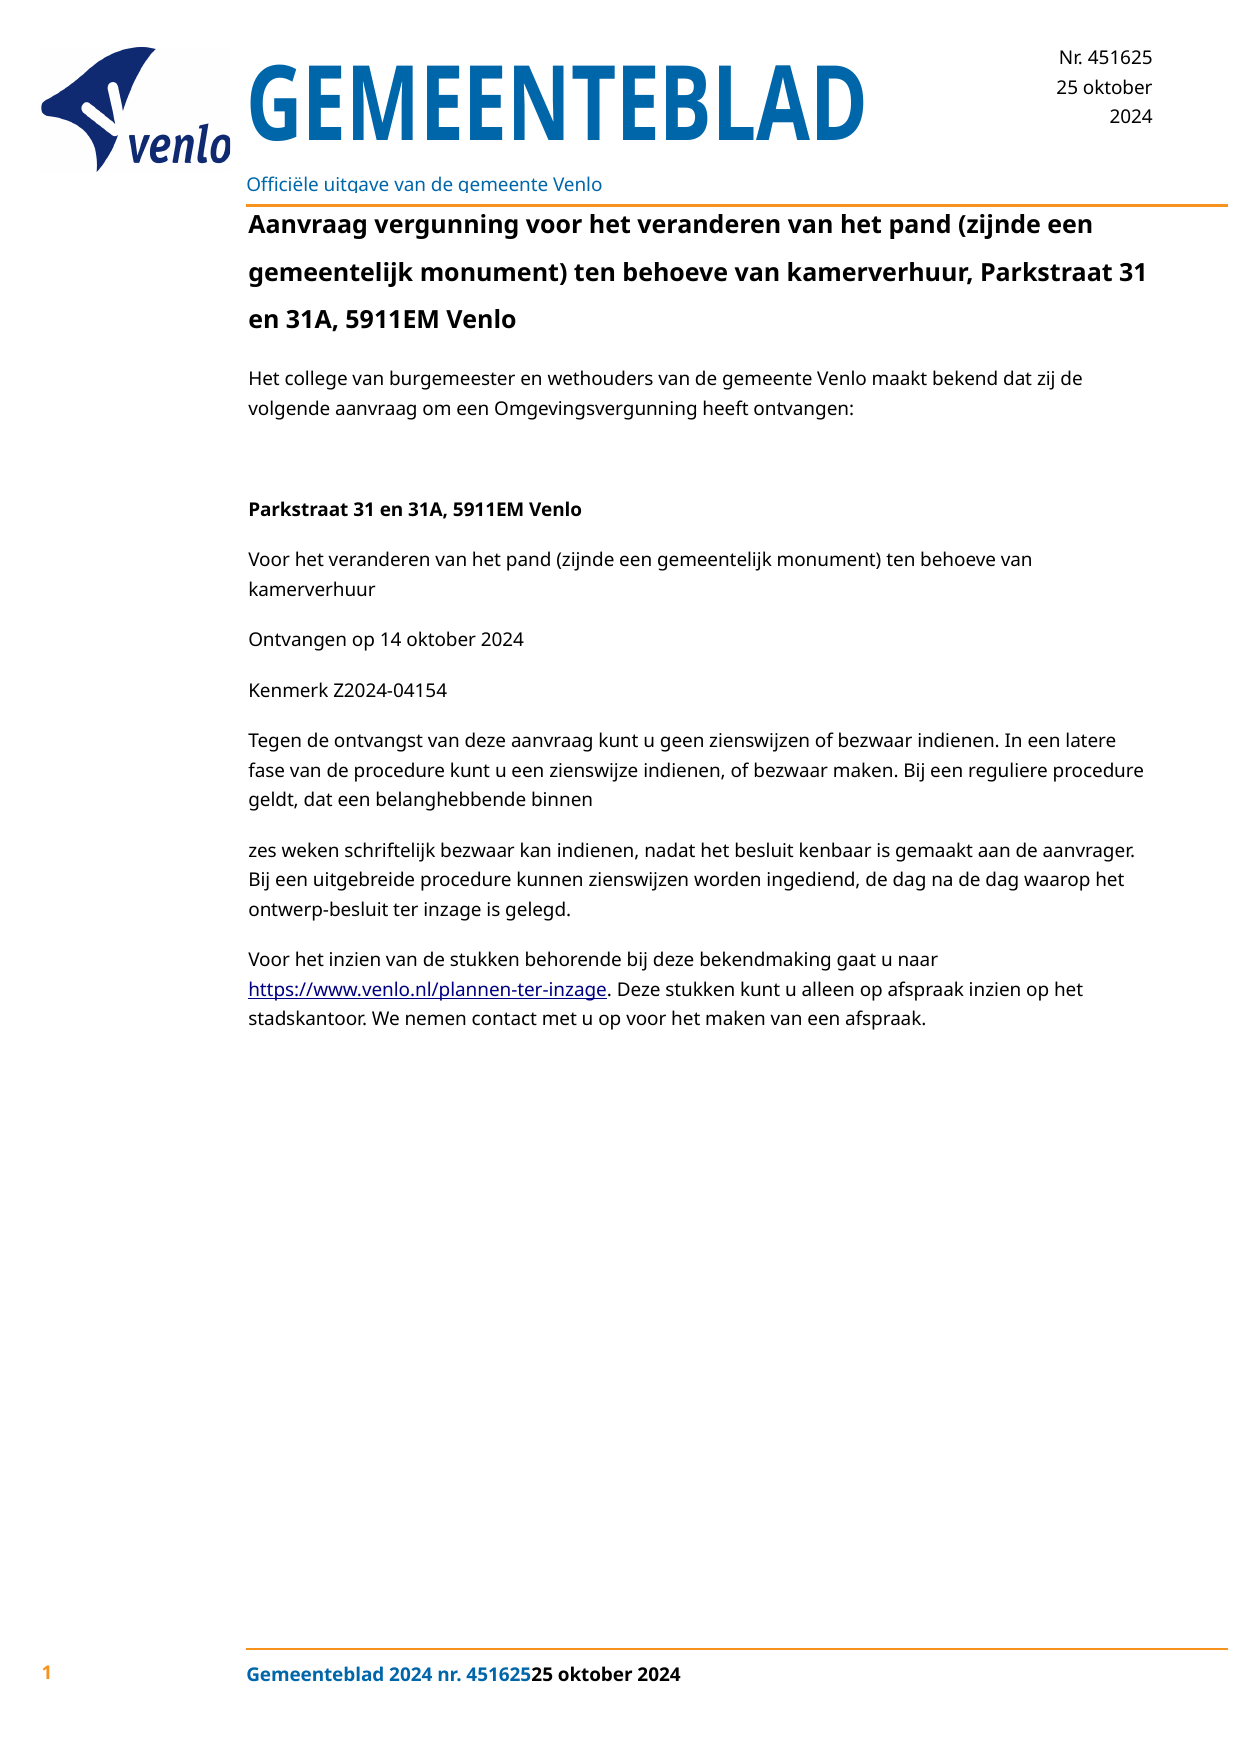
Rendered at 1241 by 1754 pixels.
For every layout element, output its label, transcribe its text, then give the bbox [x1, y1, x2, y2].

text Het college van burgemeester en wethouders van de gemeente Venlo maakt bekend dat zij de volgende aanvraag om een Omgevingsvergunning heeft ontvangen: [248, 366, 1152, 421]
text Tegen de ontvangst van deze aanvraag kunt u geen zienswijzen of bezwaar indienen. In een latere fase van de procedure kunt u een zienswijze indienen, of bezwaar maken. Bij een reguliere procedure geldt, dat een belanghebbende binnen [248, 727, 1152, 812]
text Voor het inzien van de stukken behorende bij deze bekendmaking gaat u naar https://www.venlo.nl/plannen-ter-inzage. Deze stukken kunt u alleen op afspraak inzien op het stadskantoor. We nemen contact met u op voor het maken van een afspraak. [248, 946, 1152, 1031]
picture [41, 47, 231, 172]
text Voor het veranderen van het pand (zijnde een gemeentelijk monument) ten behoeve van kamerverhuur [248, 546, 1152, 602]
text Parkstraat 31 en 31A, 5911EM Venlo [248, 496, 1152, 522]
text Kenmerk Z2024-04154 [248, 677, 1152, 702]
text Aanvraag vergunning voor het veranderen van het pand (zijnde een gemeentelijk monument) ten behoeve van kamerverhuur, Parkstraat 31 en 31A, 5911EM Venlo [248, 207, 1152, 336]
text zes weken schriftelijk bezwaar kan indienen, nadat het besluit kenbaar is gemaakt aan de aanvrager. Bij een uitgebreide procedure kunnen zienswijzen worden ingediend, de dag na de dag waarop het ontwerp-besluit ter inzage is gelegd. [248, 837, 1152, 922]
text Ontvangen op 14 oktober 2024 [248, 626, 1152, 652]
